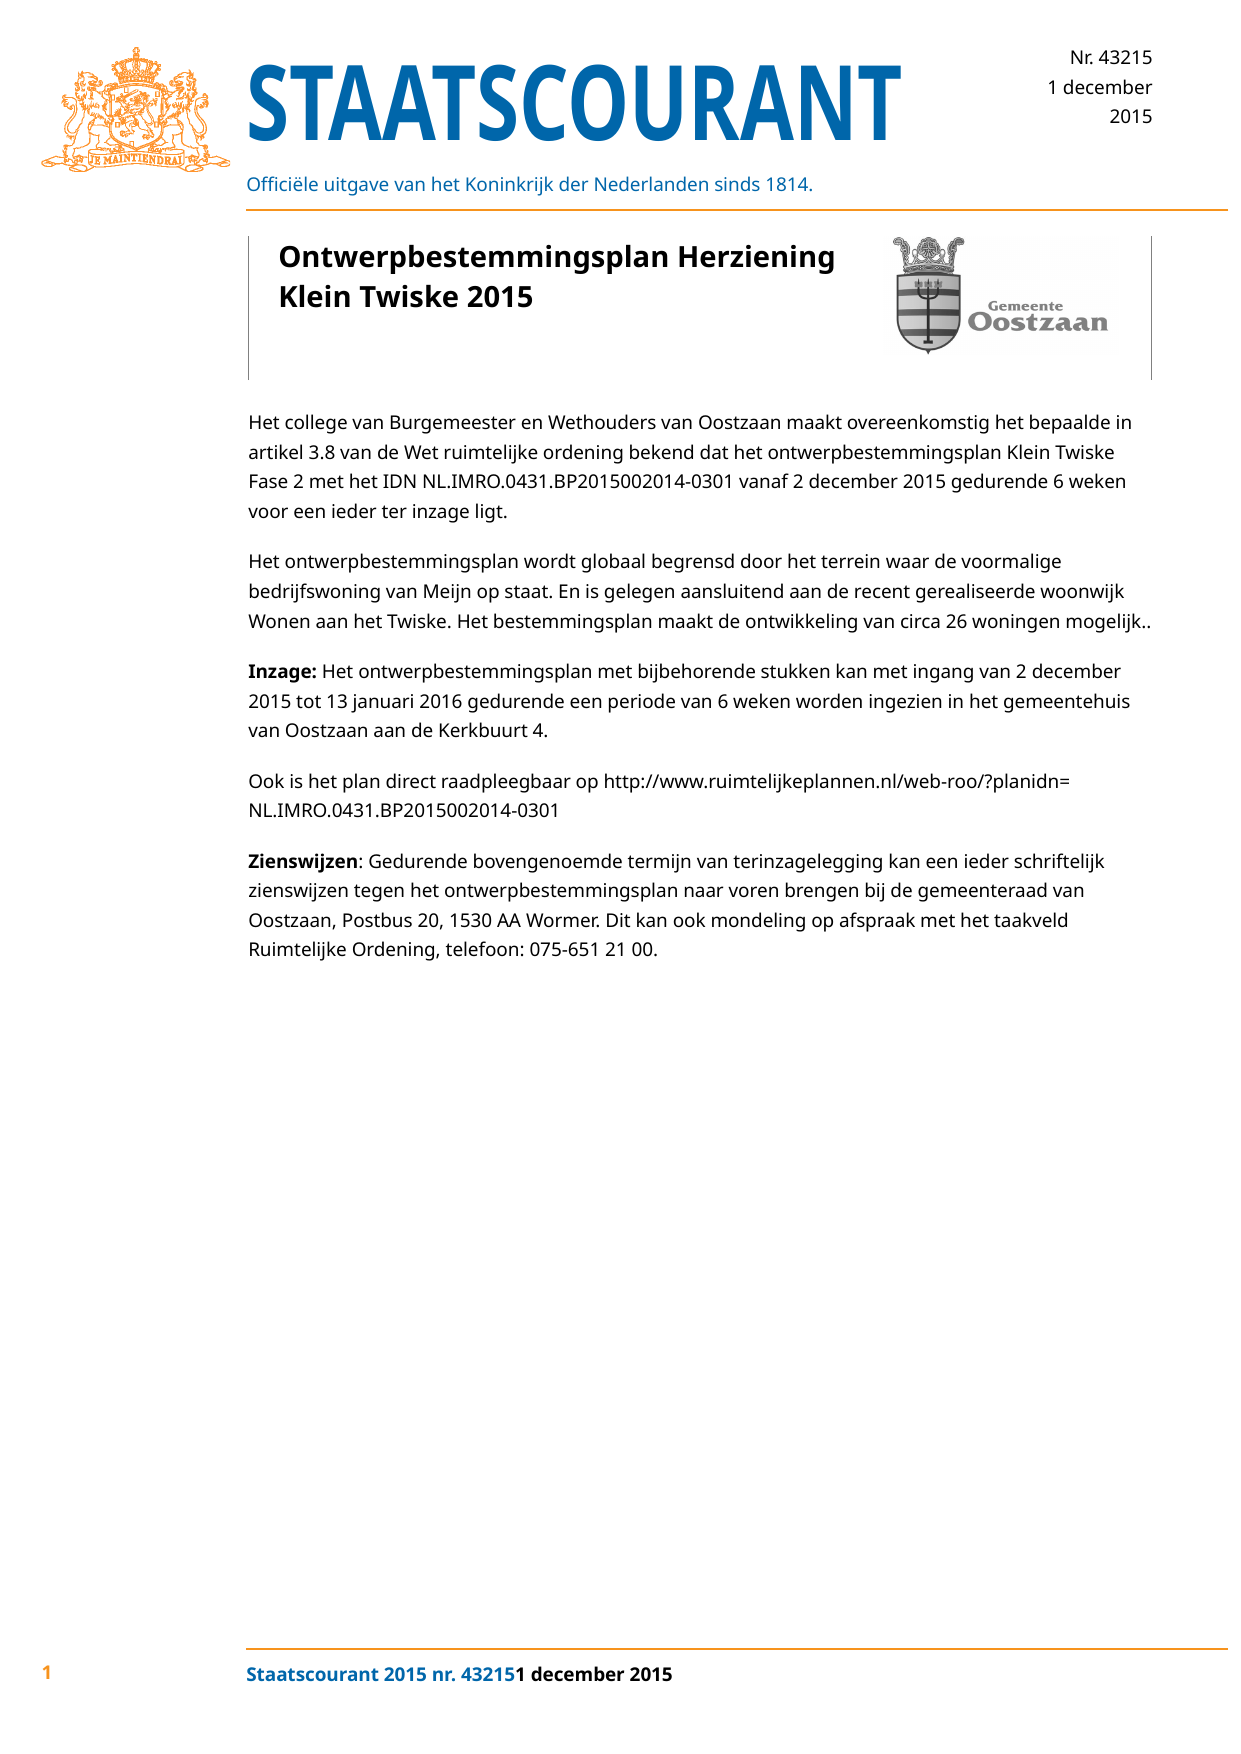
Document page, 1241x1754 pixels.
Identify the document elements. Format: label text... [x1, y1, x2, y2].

picture [41, 47, 231, 172]
picture [882, 236, 1119, 355]
text Het ontwerpbestemmingsplan wordt globaal begrensd door het terrein waar de voormalige bedrijfswoning van Meijn op staat. En is gelegen aansluitend aan de recent gerealiseerde woonwijk Wonen aan het Twiske. Het bestemmingsplan maakt de ontwikkeling van circa 26 woningen mogelijk.. [248, 549, 1152, 634]
table_header Ontwerpbestemmingsplan Herziening Klein Twiske 2015 [249, 236, 850, 380]
text Ook is het plan direct raadpleegbaar op http://www.ruimtelijkeplannen.nl/web-roo/?planidn= NL.IMRO.0431.BP2015002014-0301 [248, 768, 1152, 823]
text Zienswijzen: Gedurende bovengenoemde termijn van terinzagelegging kan een ieder schriftelijk zienswijzen tegen het ontwerpbestemmingsplan naar voren brengen bij de gemeenteraad van Oostzaan, Postbus 20, 1530 AA Wormer. Dit kan ook mondeling op afspraak met het taakveld Ruimtelijke Ordening, telefoon: 075-651 21 00. [248, 848, 1152, 962]
table_header [850, 236, 1151, 380]
text Het college van Burgemeester en Wethouders van Oostzaan maakt overeenkomstig het bepaalde in artikel 3.8 van de Wet ruimtelijke ordening bekend dat het ontwerpbestemmingsplan Klein Twiske Fase 2 met het IDN NL.IMRO.0431.BP2015002014-0301 vanaf 2 december 2015 gedurende 6 weken voor een ieder ter inzage ligt. [248, 409, 1152, 524]
text Inzage: Het ontwerpbestemmingsplan met bijbehorende stukken kan met ingang van 2 december 2015 tot 13 januari 2016 gedurende een periode van 6 weken worden ingezien in het gemeentehuis van Oostzaan aan de Kerkbuurt 4. [248, 658, 1152, 743]
